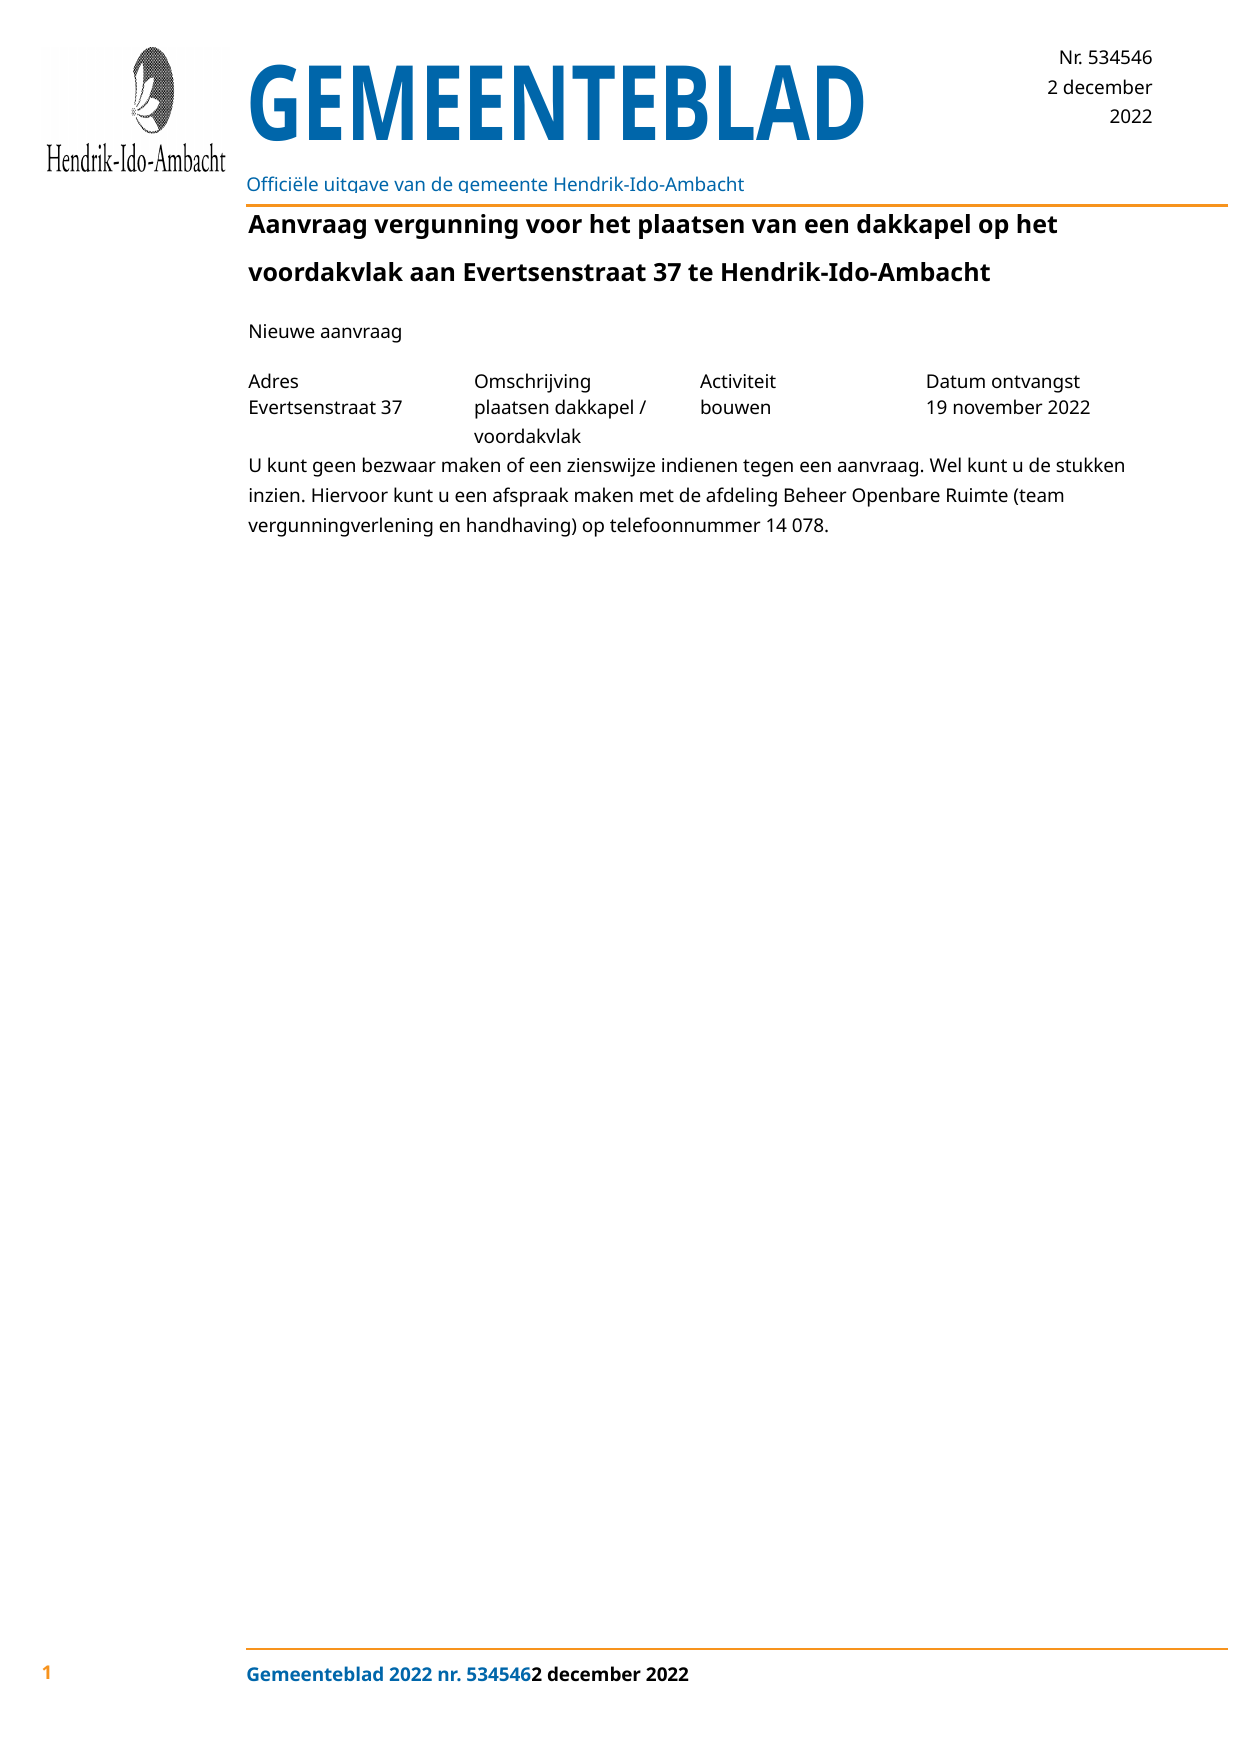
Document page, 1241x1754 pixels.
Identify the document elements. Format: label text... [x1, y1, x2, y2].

table_cell Evertsenstraat 37 [248, 394, 474, 449]
table_header Activiteit [700, 369, 926, 394]
picture [41, 47, 231, 172]
table_header Datum ontvangst [926, 369, 1152, 394]
text Nieuwe aanvraag [248, 318, 1152, 344]
text Aanvraag vergunning voor het plaatsen van een dakkapel op het voordakvlak aan Evertsenstraat 37 te Hendrik-Ido-Ambacht [248, 207, 1152, 288]
table_cell bouwen [700, 394, 926, 449]
table_header Omschrijving [474, 369, 700, 394]
table_cell 19 november 2022 [926, 394, 1152, 449]
table_cell plaatsen dakkapel / voordakvlak [474, 394, 700, 449]
table_header Adres [248, 369, 474, 394]
text U kunt geen bezwaar maken of een zienswijze indienen tegen een aanvraag. Wel kunt u de stukken inzien. Hiervoor kunt u een afspraak maken met de afdeling Beheer Openbare Ruimte (team vergunningverlening en handhaving) op telefoonnummer 14 078. [248, 453, 1152, 538]
